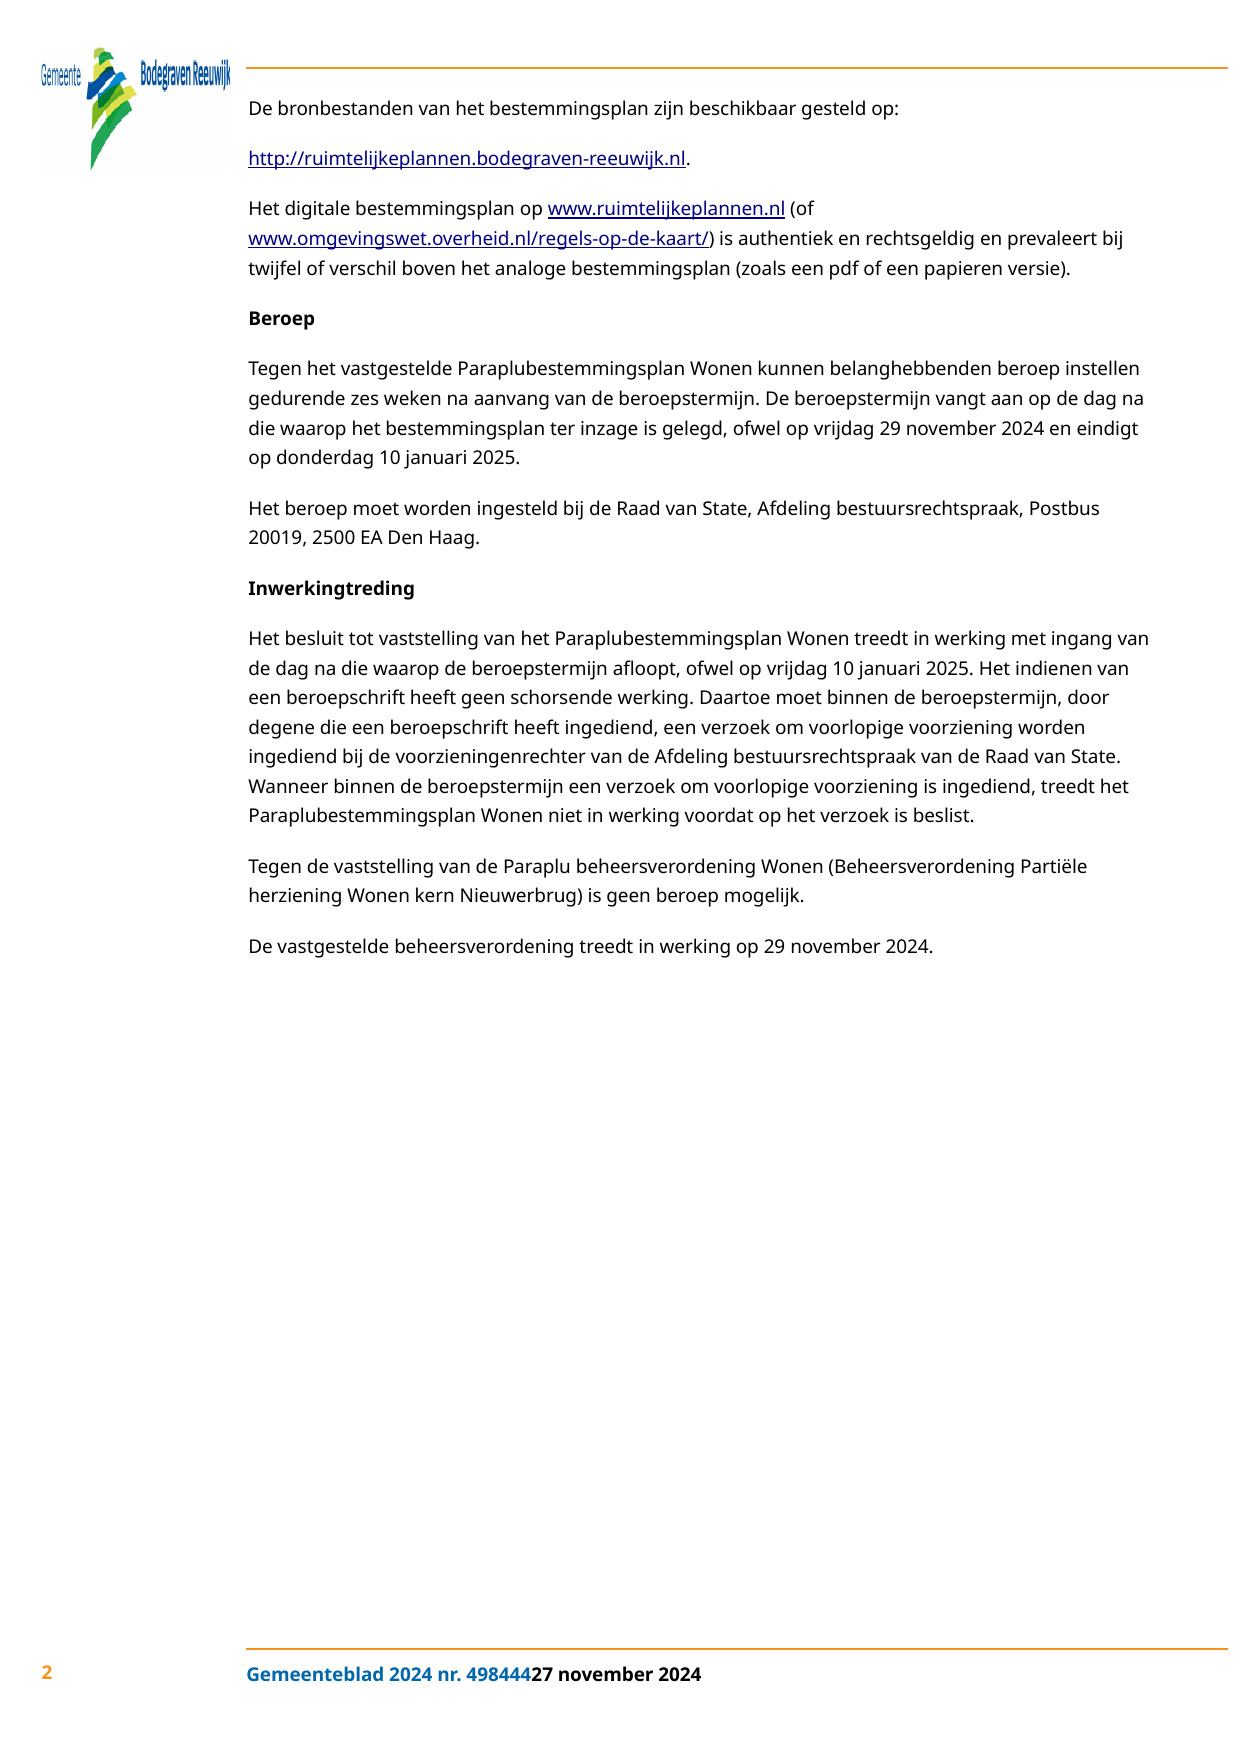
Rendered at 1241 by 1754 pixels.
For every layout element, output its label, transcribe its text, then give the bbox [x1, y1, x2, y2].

text Tegen het vastgestelde Paraplubestemmingsplan Wonen kunnen belanghebbenden beroep instellen gedurende zes weken na aanvang van de beroepstermijn. De beroepstermijn vangt aan op de dag na die waarop het bestemmingsplan ter inzage is gelegd, ofwel op vrijdag 29 november 2024 en eindigt op donderdag 10 januari 2025. [248, 356, 1152, 470]
text Inwerkingtreding [248, 575, 1152, 601]
text http://ruimtelijkeplannen.bodegraven-reeuwijk.nl. [248, 145, 1152, 171]
text Het digitale bestemmingsplan op www.ruimtelijkeplannen.nl (of www.omgevingswet.overheid.nl/regels-op-de-kaart/) is authentiek en rechtsgeldig en prevaleert bij twijfel of verschil boven het analoge bestemmingsplan (zoals een pdf of een papieren versie). [248, 196, 1152, 281]
picture [41, 47, 231, 172]
text Het besluit tot vaststelling van het Paraplubestemmingsplan Wonen treedt in werking met ingang van de dag na die waarop de beroepstermijn afloopt, ofwel op vrijdag 10 januari 2025. Het indienen van een beroepschrift heeft geen schorsende werking. Daartoe moet binnen de beroepstermijn, door degene die een beroepschrift heeft ingediend, een verzoek om voorlopige voorziening worden ingediend bij de voorzieningenrechter van de Afdeling bestuursrechtspraak van de Raad van State. Wanneer binnen de beroepstermijn een verzoek om voorlopige voorziening is ingediend, treedt het Paraplubestemmingsplan Wonen niet in werking voordat op het verzoek is beslist. [248, 625, 1152, 828]
text De vastgestelde beheersverordening treedt in werking op 29 november 2024. [248, 933, 1152, 959]
text Het beroep moet worden ingesteld bij de Raad van State, Afdeling bestuursrechtspraak, Postbus 20019, 2500 EA Den Haag. [248, 495, 1152, 550]
text De bronbestanden van het bestemmingsplan zijn beschikbaar gesteld op: [248, 95, 1152, 121]
text Tegen de vaststelling van de Paraplu beheersverordening Wonen (Beheersverordening Partiële herziening Wonen kern Nieuwerbrug) is geen beroep mogelijk. [248, 853, 1152, 908]
text Beroep [248, 305, 1152, 331]
